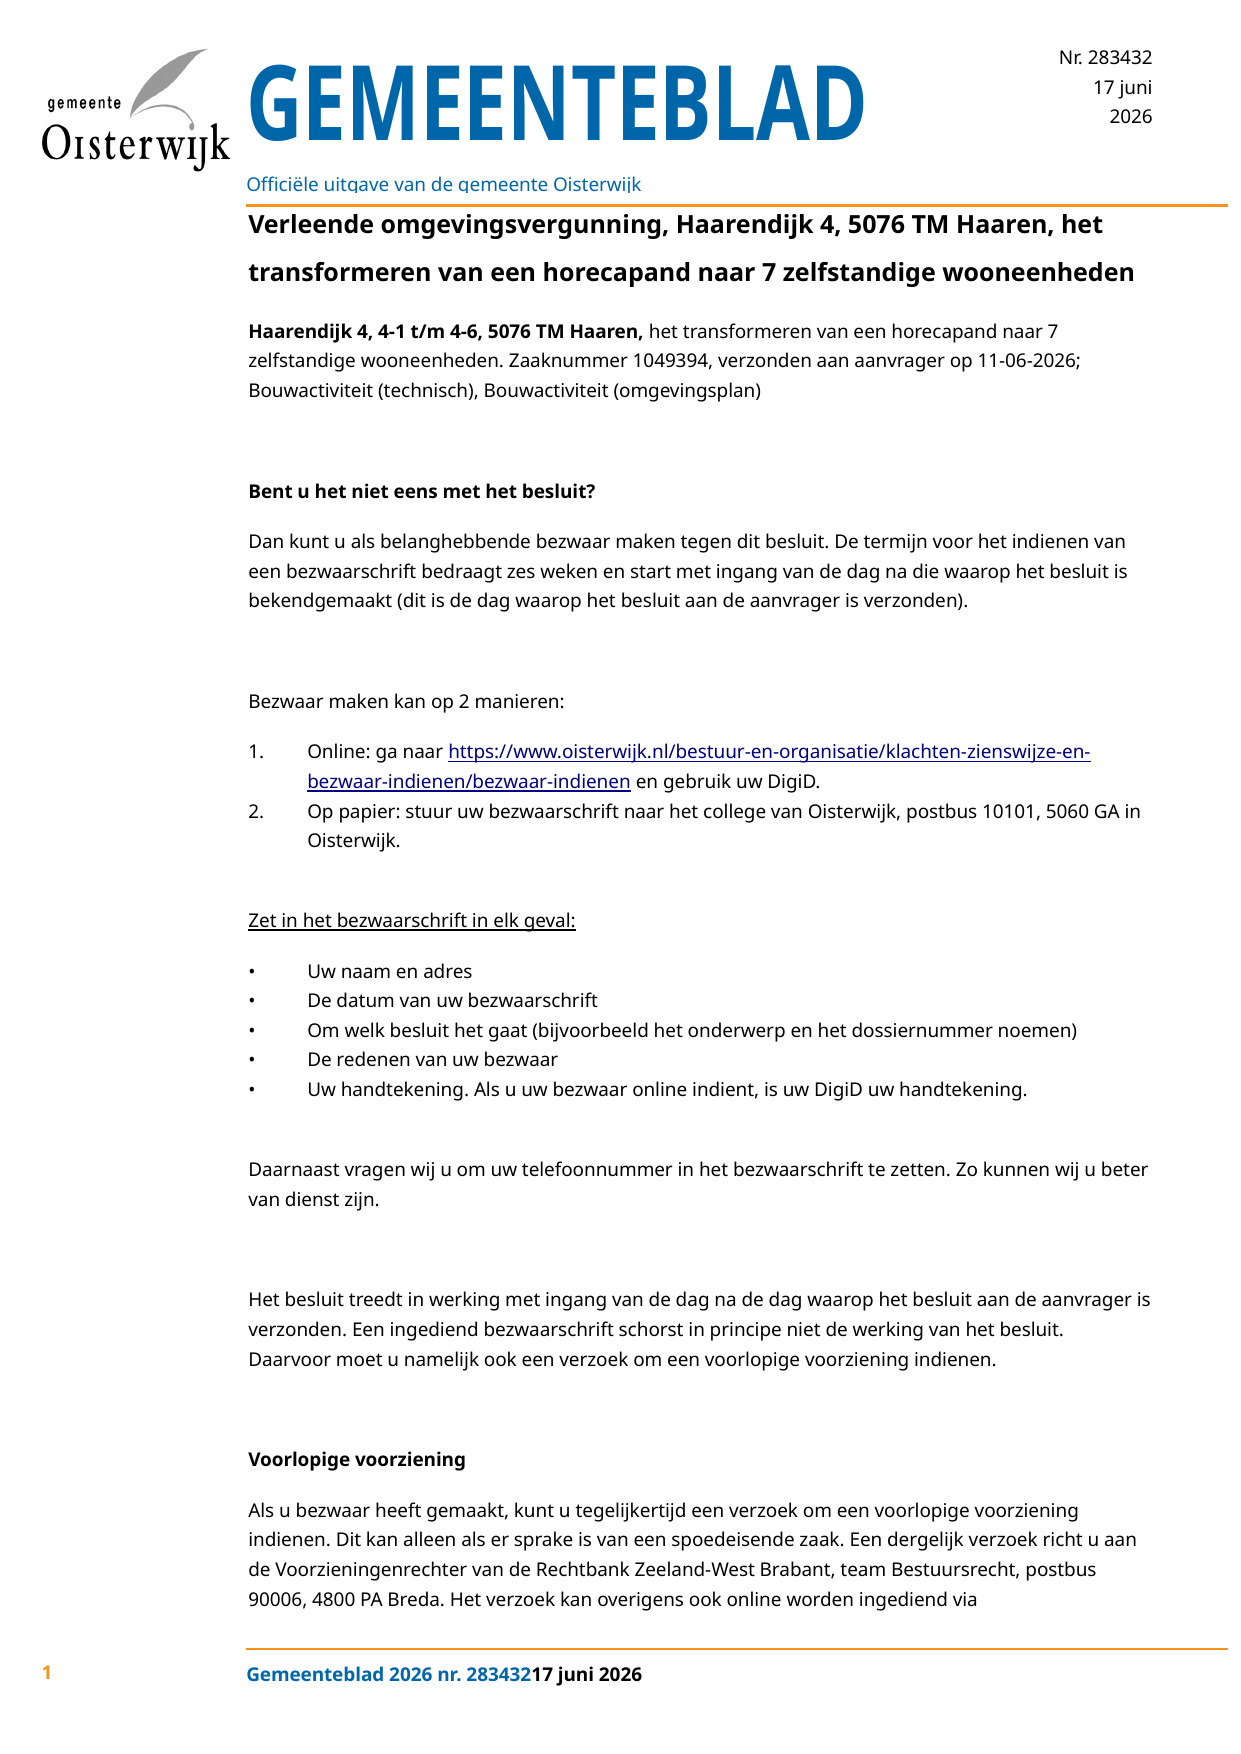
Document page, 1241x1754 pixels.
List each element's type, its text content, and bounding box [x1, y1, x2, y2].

list De datum van uw bezwaarschrift [248, 987, 1152, 1013]
text Dan kunt u als belanghebbende bezwaar maken tegen dit besluit. De termijn voor het indienen van een bezwaarschrift bedraagt zes weken en start met ingang van de dag na die waarop het besluit is bekendgemaakt (dit is de dag waarop het besluit aan de aanvrager is verzonden). [248, 528, 1152, 613]
text Het besluit treedt in werking met ingang van de dag na de dag waarop het besluit aan de aanvrager is verzonden. Een ingediend bezwaarschrift schorst in principe niet de werking van het besluit. Daarvoor moet u namelijk ook een verzoek om een voorlopige voorziening indienen. [248, 1287, 1152, 1372]
list De redenen van uw bezwaar [248, 1047, 1152, 1072]
text Voorlopige voorziening [248, 1447, 1152, 1472]
list Op papier: stuur uw bezwaarschrift naar het college van Oisterwijk, postbus 10101, 5060 GA in Oisterwijk. [248, 798, 1152, 853]
text Daarnaast vragen wij u om uw telefoonnummer in het bezwaarschrift te zetten. Zo kunnen wij u beter van dienst zijn. [248, 1156, 1152, 1212]
picture [41, 47, 231, 172]
text Als u bezwaar heeft gemaakt, kunt u tegelijkertijd een verzoek om een voorlopige voorziening indienen. Dit kan alleen als er sprake is van een spoedeisende zaak. Een dergelijk verzoek richt u aan de Voorzieningenrechter van de Rechtbank Zeeland-West Brabant, team Bestuursrecht, postbus 90006, 4800 PA Breda. Het verzoek kan overigens ook online worden ingediend via [248, 1497, 1152, 1612]
text Haarendijk 4, 4-1 t/m 4-6, 5076 TM Haaren, het transformeren van een horecapand naar 7 zelfstandige wooneenheden. Zaaknummer 1049394, verzonden aan aanvrager op 11-06-2026; Bouwactiviteit (technisch), Bouwactiviteit (omgevingsplan) [248, 318, 1152, 403]
text Verleende omgevingsvergunning, Haarendijk 4, 5076 TM Haaren, het transformeren van een horecapand naar 7 zelfstandige wooneenheden [248, 207, 1152, 288]
list Online: ga naar https://www.oisterwijk.nl/bestuur-en-organisatie/klachten-zienswijze-en-bezwaar-indienen/bezwaar-indienen en gebruik uw DigiD. [248, 739, 1152, 794]
text Bezwaar maken kan op 2 manieren: [248, 688, 1152, 714]
text Bent u het niet eens met het besluit? [248, 478, 1152, 504]
list Uw handtekening. Als u uw bezwaar online indient, is uw DigiD uw handtekening. [248, 1076, 1152, 1102]
list Uw naam en adres [248, 958, 1152, 984]
text Zet in het bezwaarschrift in elk geval: [248, 907, 1152, 933]
list Om welk besluit het gaat (bijvoorbeeld het onderwerp en het dossiernummer noemen) [248, 1017, 1152, 1043]
